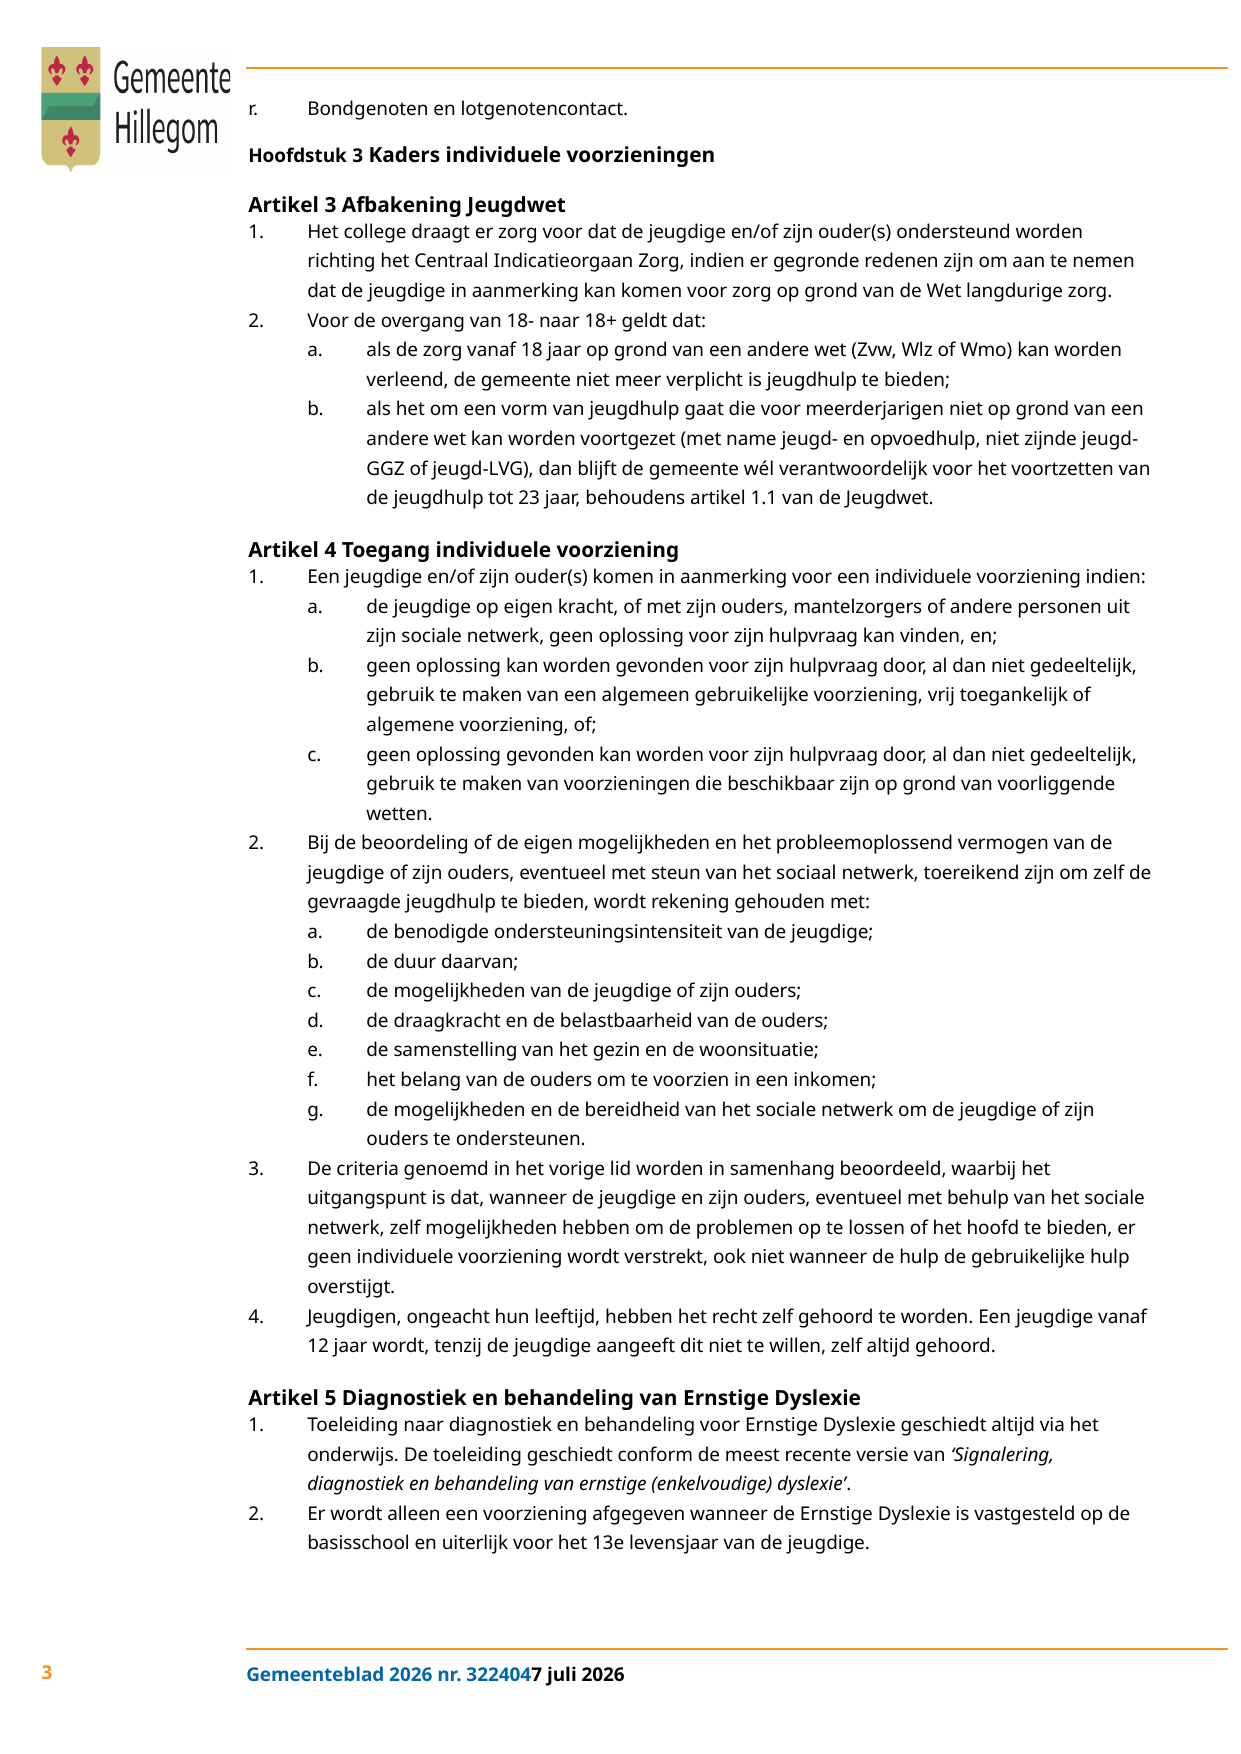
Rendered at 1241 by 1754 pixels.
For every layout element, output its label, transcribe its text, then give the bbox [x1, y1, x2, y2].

list de jeugdige op eigen kracht, of met zijn ouders, mantelzorgers of andere personen uit zijn sociale netwerk, geen oplossing voor zijn hulpvraag kan vinden, en; [307, 593, 1152, 648]
list het belang van de ouders om te voorzien in een inkomen; [307, 1066, 1152, 1092]
picture [41, 47, 231, 172]
list Het college draagt er zorg voor dat de jeugdige en/of zijn ouder(s) ondersteund worden richting het Centraal Indicatieorgaan Zorg, indien er gegronde redenen zijn om aan te nemen dat de jeugdige in aanmerking kan komen voor zorg op grond van de Wet langdurige zorg. [248, 218, 1152, 303]
list geen oplossing kan worden gevonden voor zijn hulpvraag door, al dan niet gedeeltelijk, gebruik te maken van een algemeen gebruikelijke voorziening, vrij toegankelijk of algemene voorziening, of; [307, 652, 1152, 737]
text Artikel 4 Toegang individuele voorziening [248, 535, 1152, 563]
list de draagkracht en de belastbaarheid van de ouders; [307, 1007, 1152, 1033]
list Een jeugdige en/of zijn ouder(s) komen in aanmerking voor een individuele voorziening indien: [248, 563, 1152, 589]
list de benodigde ondersteuningsintensiteit van de jeugdige; [307, 918, 1152, 944]
list Toeleiding naar diagnostiek en behandeling voor Ernstige Dyslexie geschiedt altijd via het onderwijs. De toeleiding geschiedt conform de meest recente versie van ‘Signalering, diagnostiek en behandeling van ernstige (enkelvoudige) dyslexie’. [248, 1411, 1152, 1496]
list Er wordt alleen een voorziening afgegeven wanneer de Ernstige Dyslexie is vastgesteld op de basisschool en uiterlijk voor het 13e levensjaar van de jeugdige. [248, 1500, 1152, 1555]
list de duur daarvan; [307, 948, 1152, 973]
list als het om een vorm van jeugdhulp gaat die voor meerderjarigen niet op grond van een andere wet kan worden voortgezet (met name jeugd- en opvoedhulp, niet zijnde jeugd- GGZ of jeugd-LVG), dan blijft de gemeente wél verantwoordelijk voor het voortzetten van de jeugdhulp tot 23 jaar, behoudens artikel 1.1 van de Jeugdwet. [307, 396, 1152, 510]
list als de zorg vanaf 18 jaar op grond van een andere wet (Zvw, Wlz of Wmo) kan worden verleend, de gemeente niet meer verplicht is jeugdhulp te bieden; [307, 336, 1152, 392]
list Voor de overgang van 18- naar 18+ geldt dat: [248, 307, 1152, 333]
list De criteria genoemd in het vorige lid worden in samenhang beoordeeld, waarbij het uitgangspunt is dat, wanneer de jeugdige en zijn ouders, eventueel met behulp van het sociale netwerk, zelf mogelijkheden hebben om de problemen op te lossen of het hoofd te bieden, er geen individuele voorziening wordt verstrekt, ook niet wanneer de hulp de gebruikelijke hulp overstijgt. [248, 1155, 1152, 1299]
text Artikel 3 Afbakening Jeugdwet [248, 190, 1152, 218]
text Hoofdstuk 3 Kaders individuele voorzieningen [248, 140, 1152, 169]
list de mogelijkheden en de bereidheid van het sociale netwerk om de jeugdige of zijn ouders te ondersteunen. [307, 1096, 1152, 1151]
list geen oplossing gevonden kan worden voor zijn hulpvraag door, al dan niet gedeeltelijk, gebruik te maken van voorzieningen die beschikbaar zijn op grond van voorliggende wetten. [307, 741, 1152, 826]
list de mogelijkheden van de jeugdige of zijn ouders; [307, 977, 1152, 1003]
text Artikel 5 Diagnostiek en behandeling van Ernstige Dyslexie [248, 1383, 1152, 1411]
list Bondgenoten en lotgenotencontact. [248, 95, 1152, 121]
list Jeugdigen, ongeacht hun leeftijd, hebben het recht zelf gehoord te worden. Een jeugdige vanaf 12 jaar wordt, tenzij de jeugdige aangeeft dit niet te willen, zelf altijd gehoord. [248, 1303, 1152, 1358]
list Bij de beoordeling of de eigen mogelijkheden en het probleemoplossend vermogen van de jeugdige of zijn ouders, eventueel met steun van het sociaal netwerk, toereikend zijn om zelf de gevraagde jeugdhulp te bieden, wordt rekening gehouden met: [248, 829, 1152, 914]
list de samenstelling van het gezin en de woonsituatie; [307, 1037, 1152, 1062]
